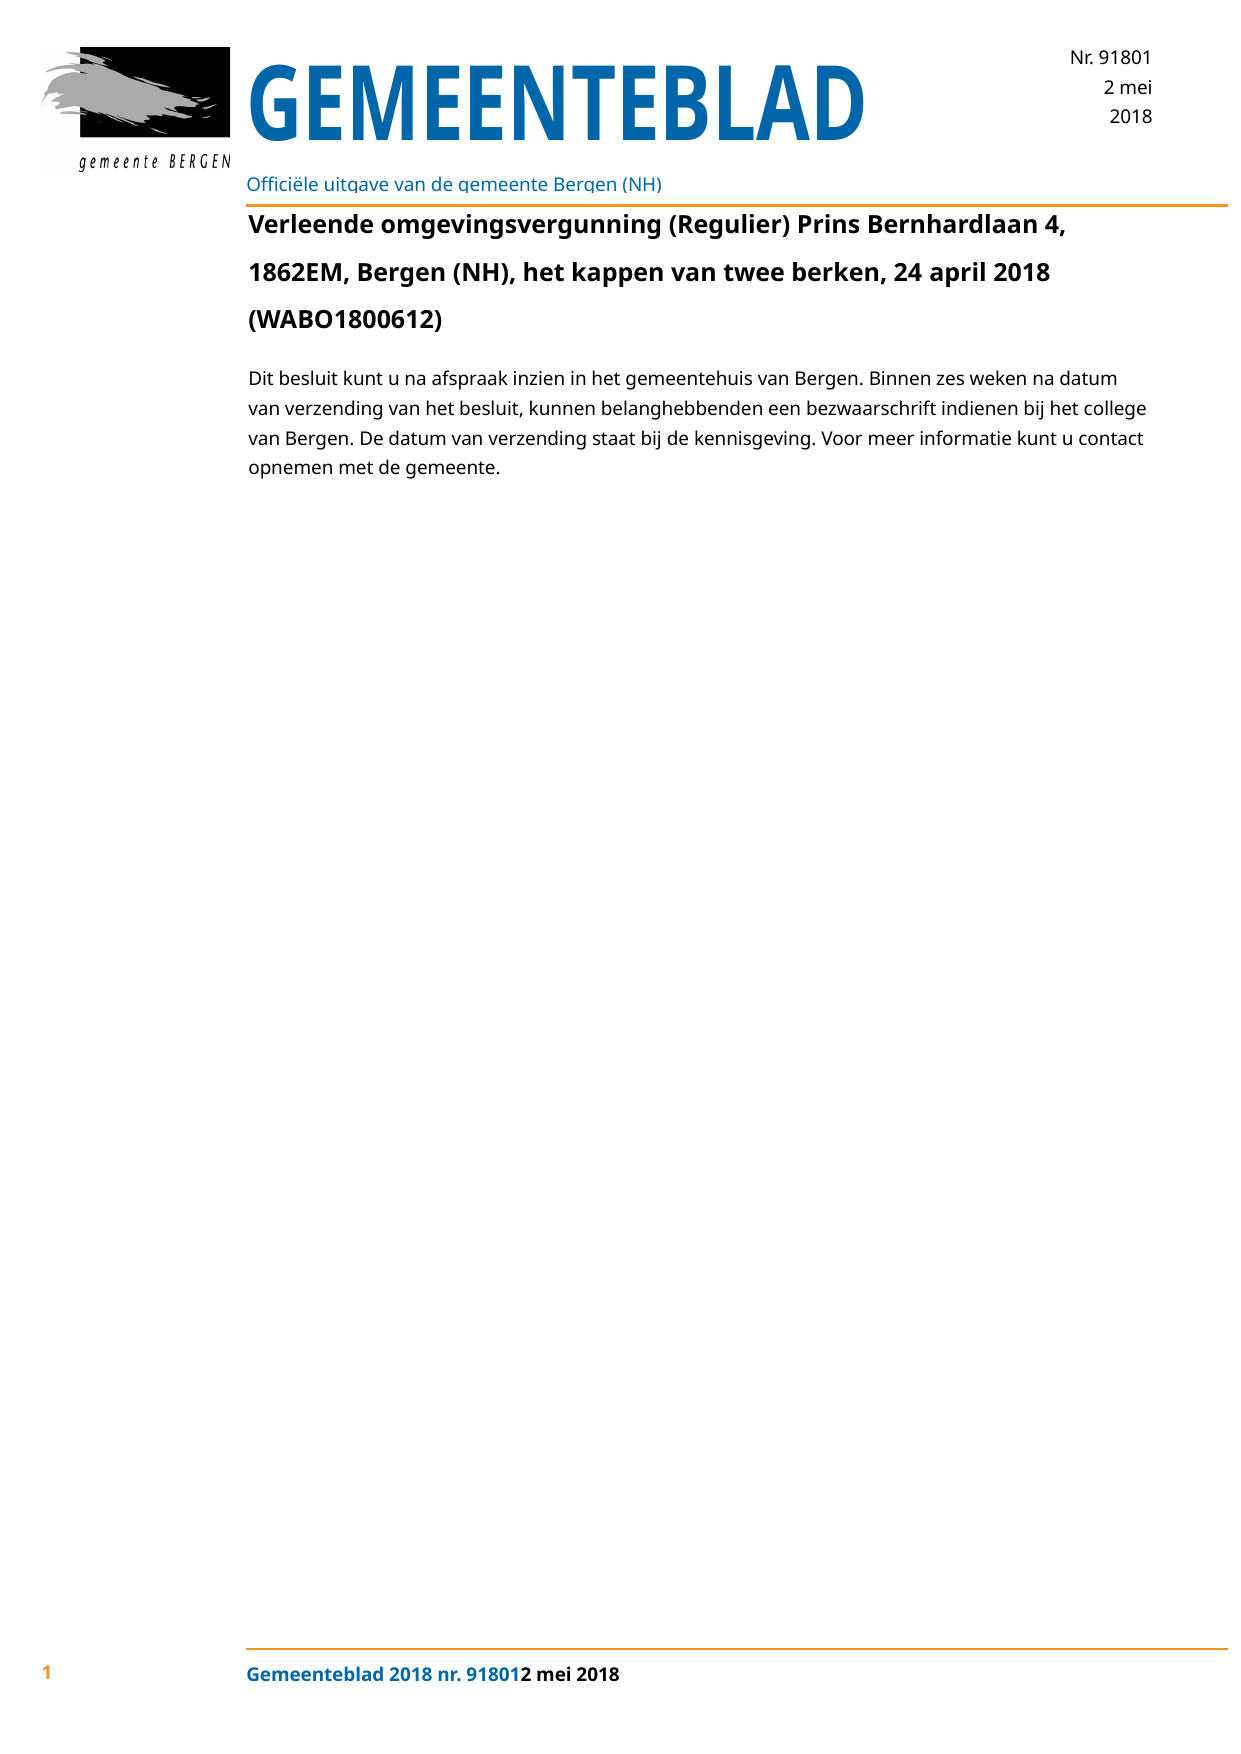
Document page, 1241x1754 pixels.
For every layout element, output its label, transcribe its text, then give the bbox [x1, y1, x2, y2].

picture [41, 47, 231, 172]
text Verleende omgevingsvergunning (Regulier) Prins Bernhardlaan 4, 1862EM, Bergen (NH), het kappen van twee berken, 24 april 2018 (WABO1800612) [248, 207, 1152, 336]
text Dit besluit kunt u na afspraak inzien in het gemeentehuis van Bergen. Binnen zes weken na datum van verzending van het besluit, kunnen belanghebbenden een bezwaarschrift indienen bij het college van Bergen. De datum van verzending staat bij de kennisgeving. Voor meer informatie kunt u contact opnemen met de gemeente. [248, 366, 1152, 480]
